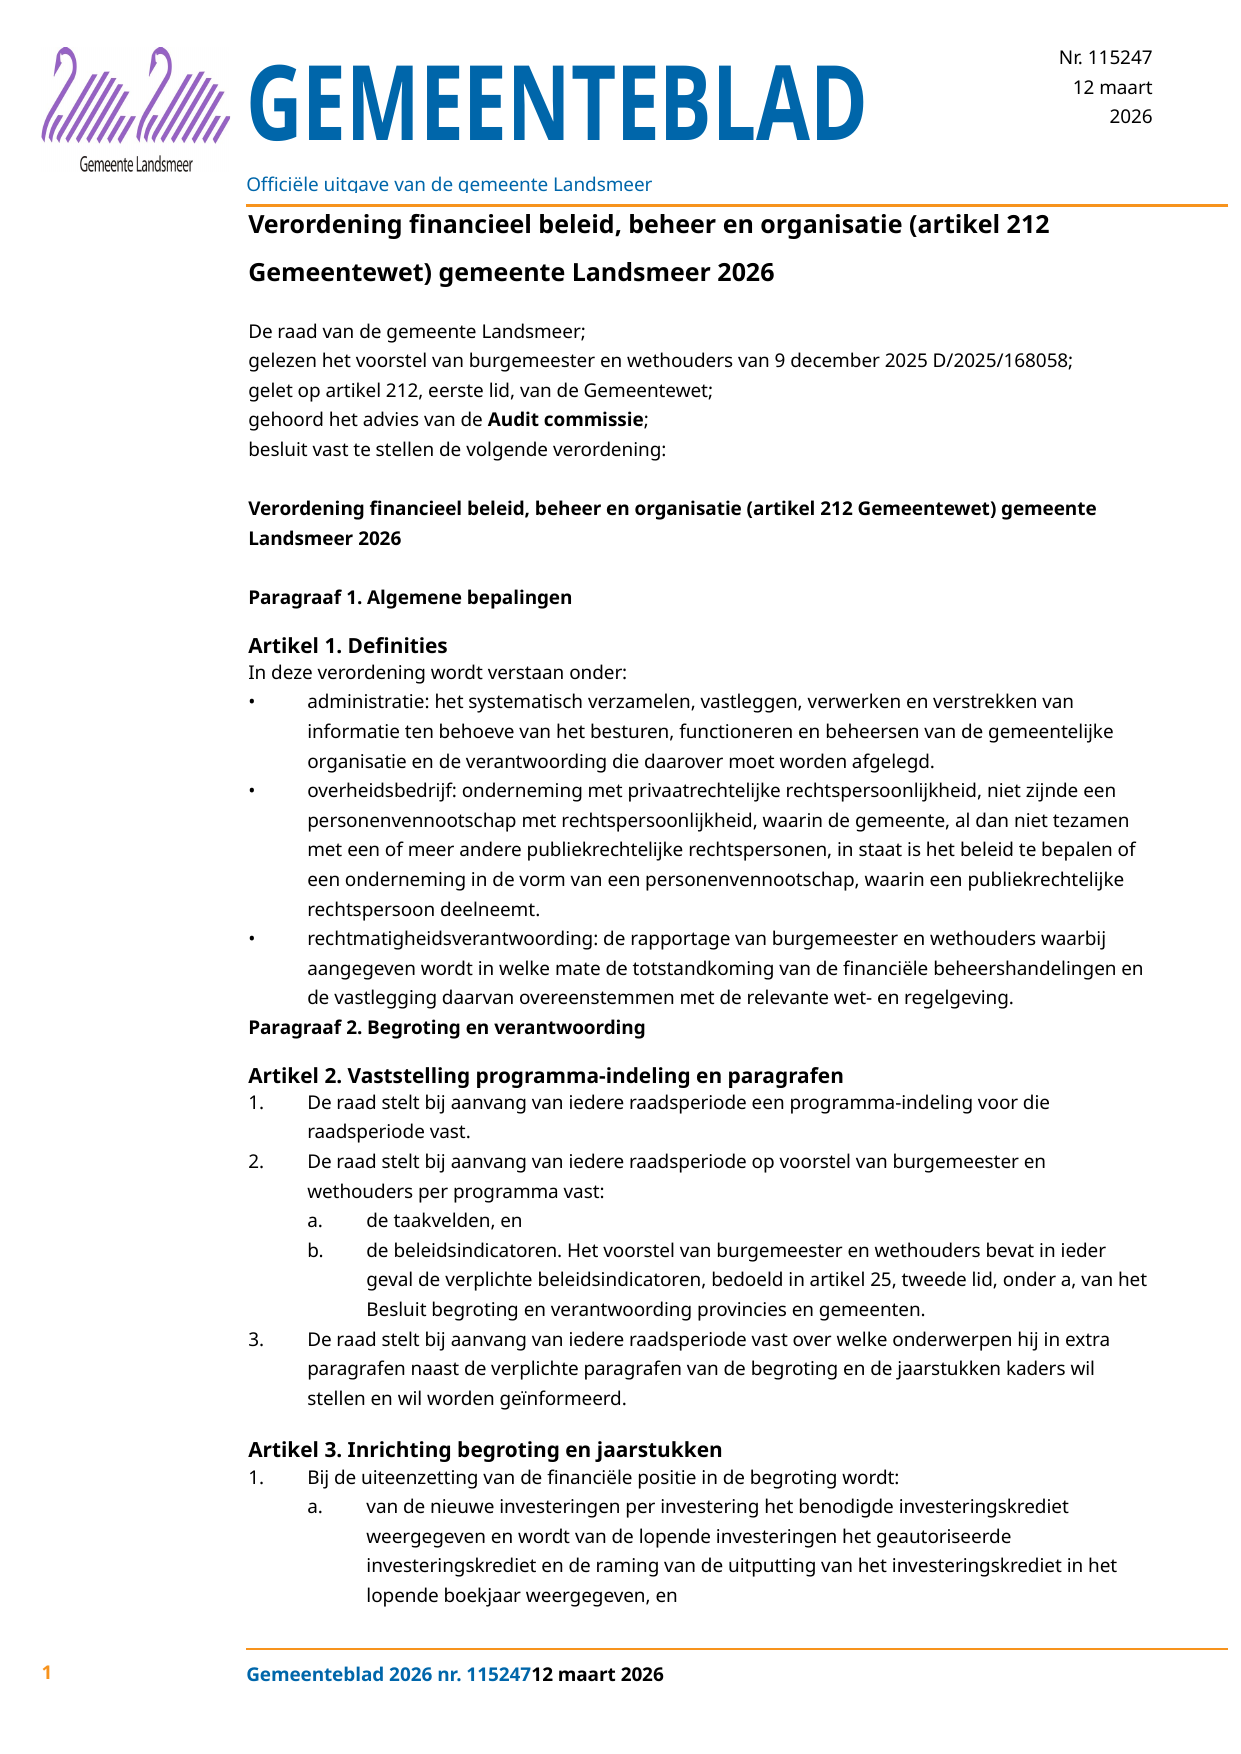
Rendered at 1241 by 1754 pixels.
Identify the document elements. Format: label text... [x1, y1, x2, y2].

text Paragraaf 2. Begroting en verantwoording [248, 1014, 1152, 1040]
list rechtmatigheidsverantwoording: de rapportage van burgemeester en wethouders waarbij aangegeven wordt in welke mate de totstandkoming van de financiële beheershandelingen en de vastlegging daarvan overeenstemmen met de relevante wet- en regelgeving. [248, 925, 1152, 1010]
text gehoord het advies van de Audit commissie; [248, 407, 1152, 432]
text Verordening financieel beleid, beheer en organisatie (artikel 212 Gemeentewet) gemeente Landsmeer 2026 [248, 495, 1152, 551]
list de beleidsindicatoren. Het voorstel van burgemeester en wethouders bevat in ieder geval de verplichte beleidsindicatoren, bedoeld in artikel 25, tweede lid, onder a, van het Besluit begroting en verantwoording provincies en gemeenten. [307, 1237, 1152, 1322]
text Verordening financieel beleid, beheer en organisatie (artikel 212 Gemeentewet) gemeente Landsmeer 2026 [248, 207, 1152, 288]
text Artikel 3. Inrichting begroting en jaarstukken [248, 1435, 1152, 1464]
list De raad stelt bij aanvang van iedere raadsperiode een programma-indeling voor die raadsperiode vast. [248, 1089, 1152, 1144]
picture [41, 47, 231, 172]
text gelet op artikel 212, eerste lid, van de Gemeentewet; [248, 377, 1152, 403]
list Bij de uiteenzetting van de financiële positie in de begroting wordt: [248, 1464, 1152, 1489]
text Paragraaf 1. Algemene bepalingen [248, 584, 1152, 610]
text Artikel 1. Definities [248, 631, 1152, 659]
text besluit vast te stellen de volgende verordening: [248, 436, 1152, 462]
list De raad stelt bij aanvang van iedere raadsperiode op voorstel van burgemeester en wethouders per programma vast: [248, 1148, 1152, 1204]
list administratie: het systematisch verzamelen, vastleggen, verwerken en verstrekken van informatie ten behoeve van het besturen, functioneren en beheersen van de gemeentelijke organisatie en de verantwoording die daarover moet worden afgelegd. [248, 689, 1152, 774]
text gelezen het voorstel van burgemeester en wethouders van 9 december 2025 D/2025/168058; [248, 347, 1152, 373]
text De raad van de gemeente Landsmeer; [248, 318, 1152, 344]
list De raad stelt bij aanvang van iedere raadsperiode vast over welke onderwerpen hij in extra paragrafen naast de verplichte paragrafen van de begroting en de jaarstukken kaders wil stellen en wil worden geïnformeerd. [248, 1326, 1152, 1411]
text Artikel 2. Vaststelling programma-indeling en paragrafen [248, 1061, 1152, 1089]
text In deze verordening wordt verstaan onder: [248, 659, 1152, 685]
list de taakvelden, en [307, 1207, 1152, 1233]
list van de nieuwe investeringen per investering het benodigde investeringskrediet weergegeven en wordt van de lopende investeringen het geautoriseerde investeringskrediet en de raming van de uitputting van het investeringskrediet in het lopende boekjaar weergegeven, en [307, 1493, 1152, 1608]
list overheidsbedrijf: onderneming met privaatrechtelijke rechtspersoonlijkheid, niet zijnde een personenvennootschap met rechtspersoonlijkheid, waarin de gemeente, al dan niet tezamen met een of meer andere publiekrechtelijke rechtspersonen, in staat is het beleid te bepalen of een onderneming in de vorm van een personenvennootschap, waarin een publiekrechtelijke rechtspersoon deelneemt. [248, 777, 1152, 922]
